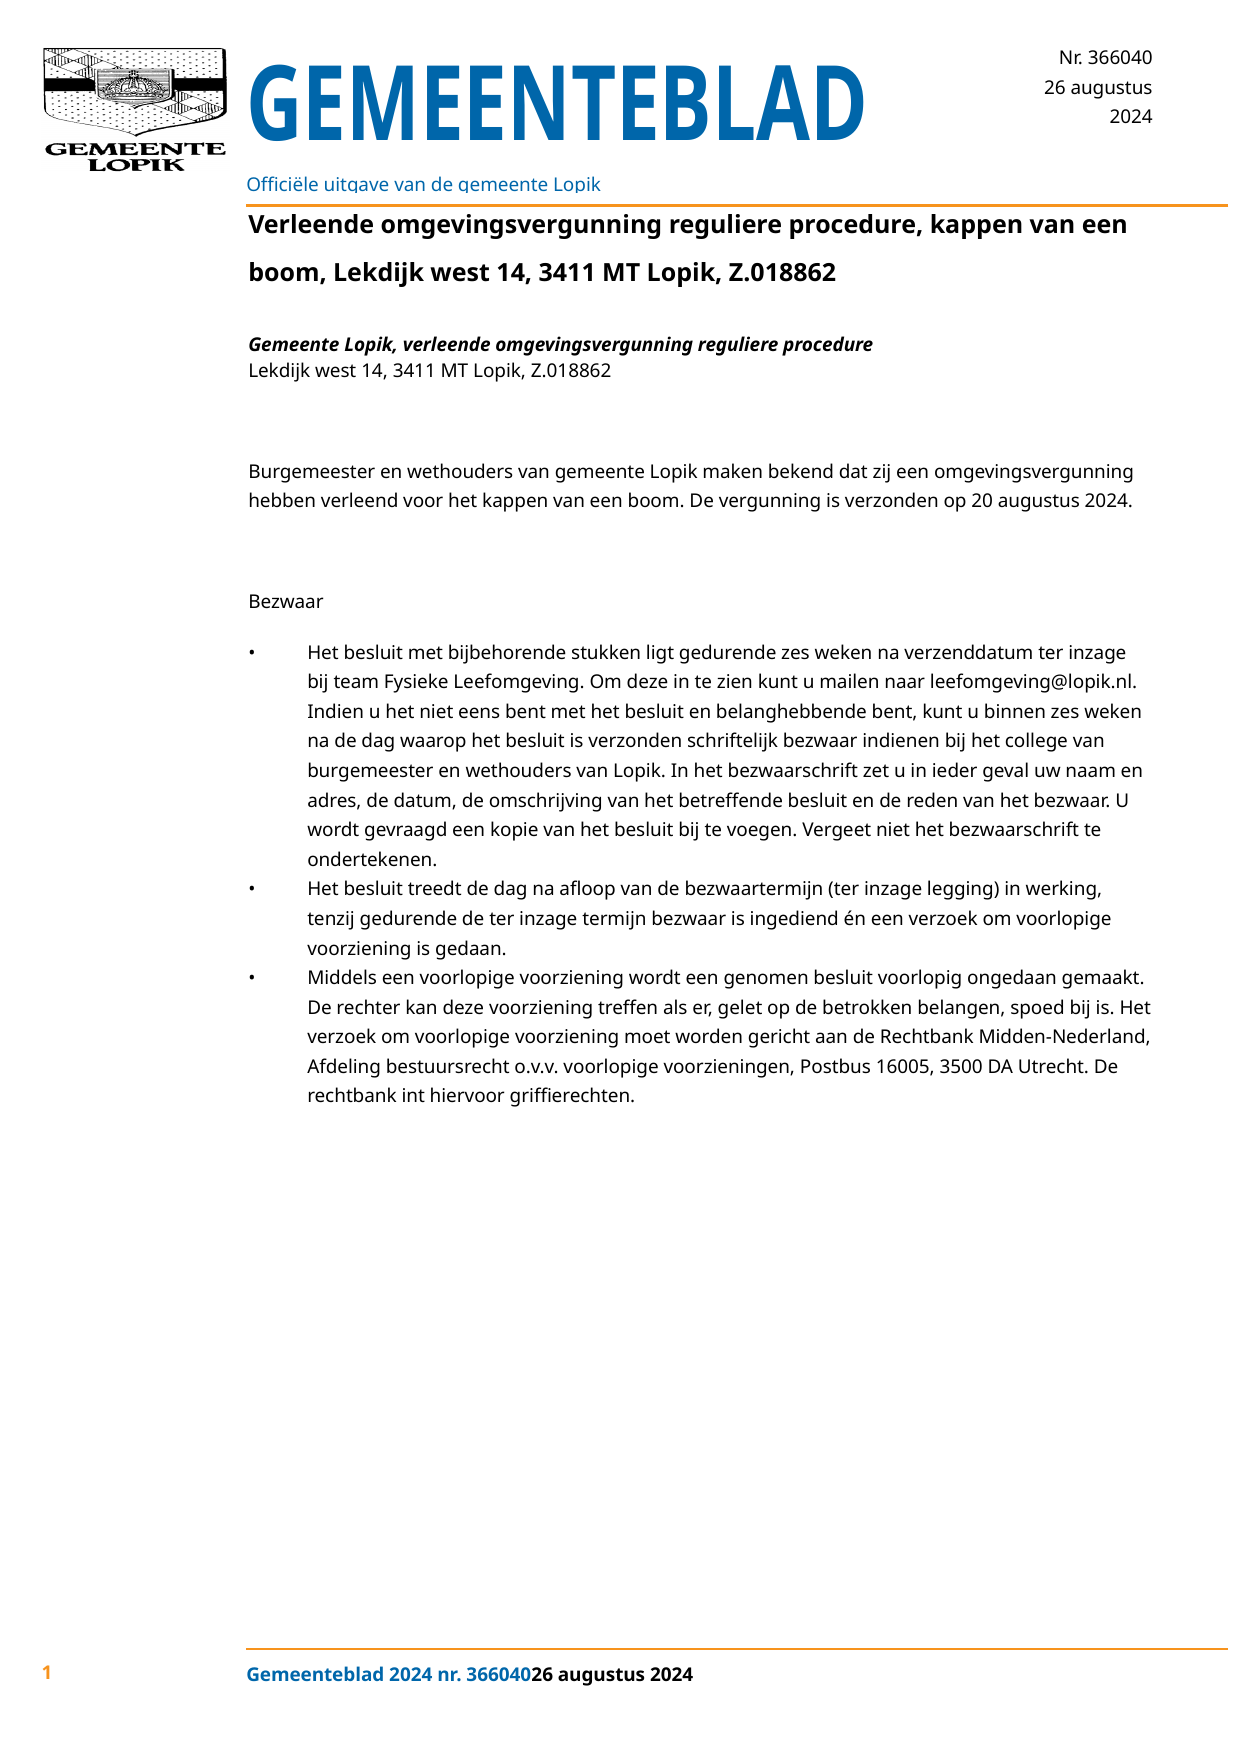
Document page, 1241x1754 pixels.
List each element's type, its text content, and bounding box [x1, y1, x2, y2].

text Lekdijk west 14, 3411 MT Lopik, Z.018862 [248, 357, 1152, 383]
list Middels een voorlopige voorziening wordt een genomen besluit voorlopig ongedaan gemaakt. De rechter kan deze voorziening treffen als er, gelet op de betrokken belangen, spoed bij is. Het verzoek om voorlopige voorziening moet worden gericht aan de Rechtbank Midden-Nederland, Afdeling bestuursrecht o.v.v. voorlopige voorzieningen, Postbus 16005, 3500 DA Utrecht. De rechtbank int hiervoor griffierechten. [248, 964, 1152, 1108]
text Burgemeester en wethouders van gemeente Lopik maken bekend dat zij een omgevingsvergunning hebben verleend voor het kappen van een boom. De vergunning is verzonden op 20 augustus 2024. [248, 458, 1152, 513]
text Gemeente Lopik, verleende omgevingsvergunning reguliere procedure [248, 331, 1152, 357]
list Het besluit met bijbehorende stukken ligt gedurende zes weken na verzenddatum ter inzage bij team Fysieke Leefomgeving. Om deze in te zien kunt u mailen naar leefomgeving@lopik.nl. Indien u het niet eens bent met het besluit en belanghebbende bent, kunt u binnen zes weken na de dag waarop het besluit is verzonden schriftelijk bezwaar indienen bij het college van burgemeester en wethouders van Lopik. In het bezwaarschrift zet u in ieder geval uw naam en adres, de datum, de omschrijving van het betreffende besluit en de reden van het bezwaar. U wordt gevraagd een kopie van het besluit bij te voegen. Vergeet niet het bezwaarschrift te ondertekenen. [248, 639, 1152, 872]
text Bezwaar [248, 588, 1152, 614]
list Het besluit treedt de dag na afloop van de bezwaartermijn (ter inzage legging) in werking, tenzij gedurende de ter inzage termijn bezwaar is ingediend én een verzoek om voorlopige voorziening is gedaan. [248, 876, 1152, 960]
picture [41, 47, 231, 172]
text Verleende omgevingsvergunning reguliere procedure, kappen van een boom, Lekdijk west 14, 3411 MT Lopik, Z.018862 [248, 207, 1152, 288]
